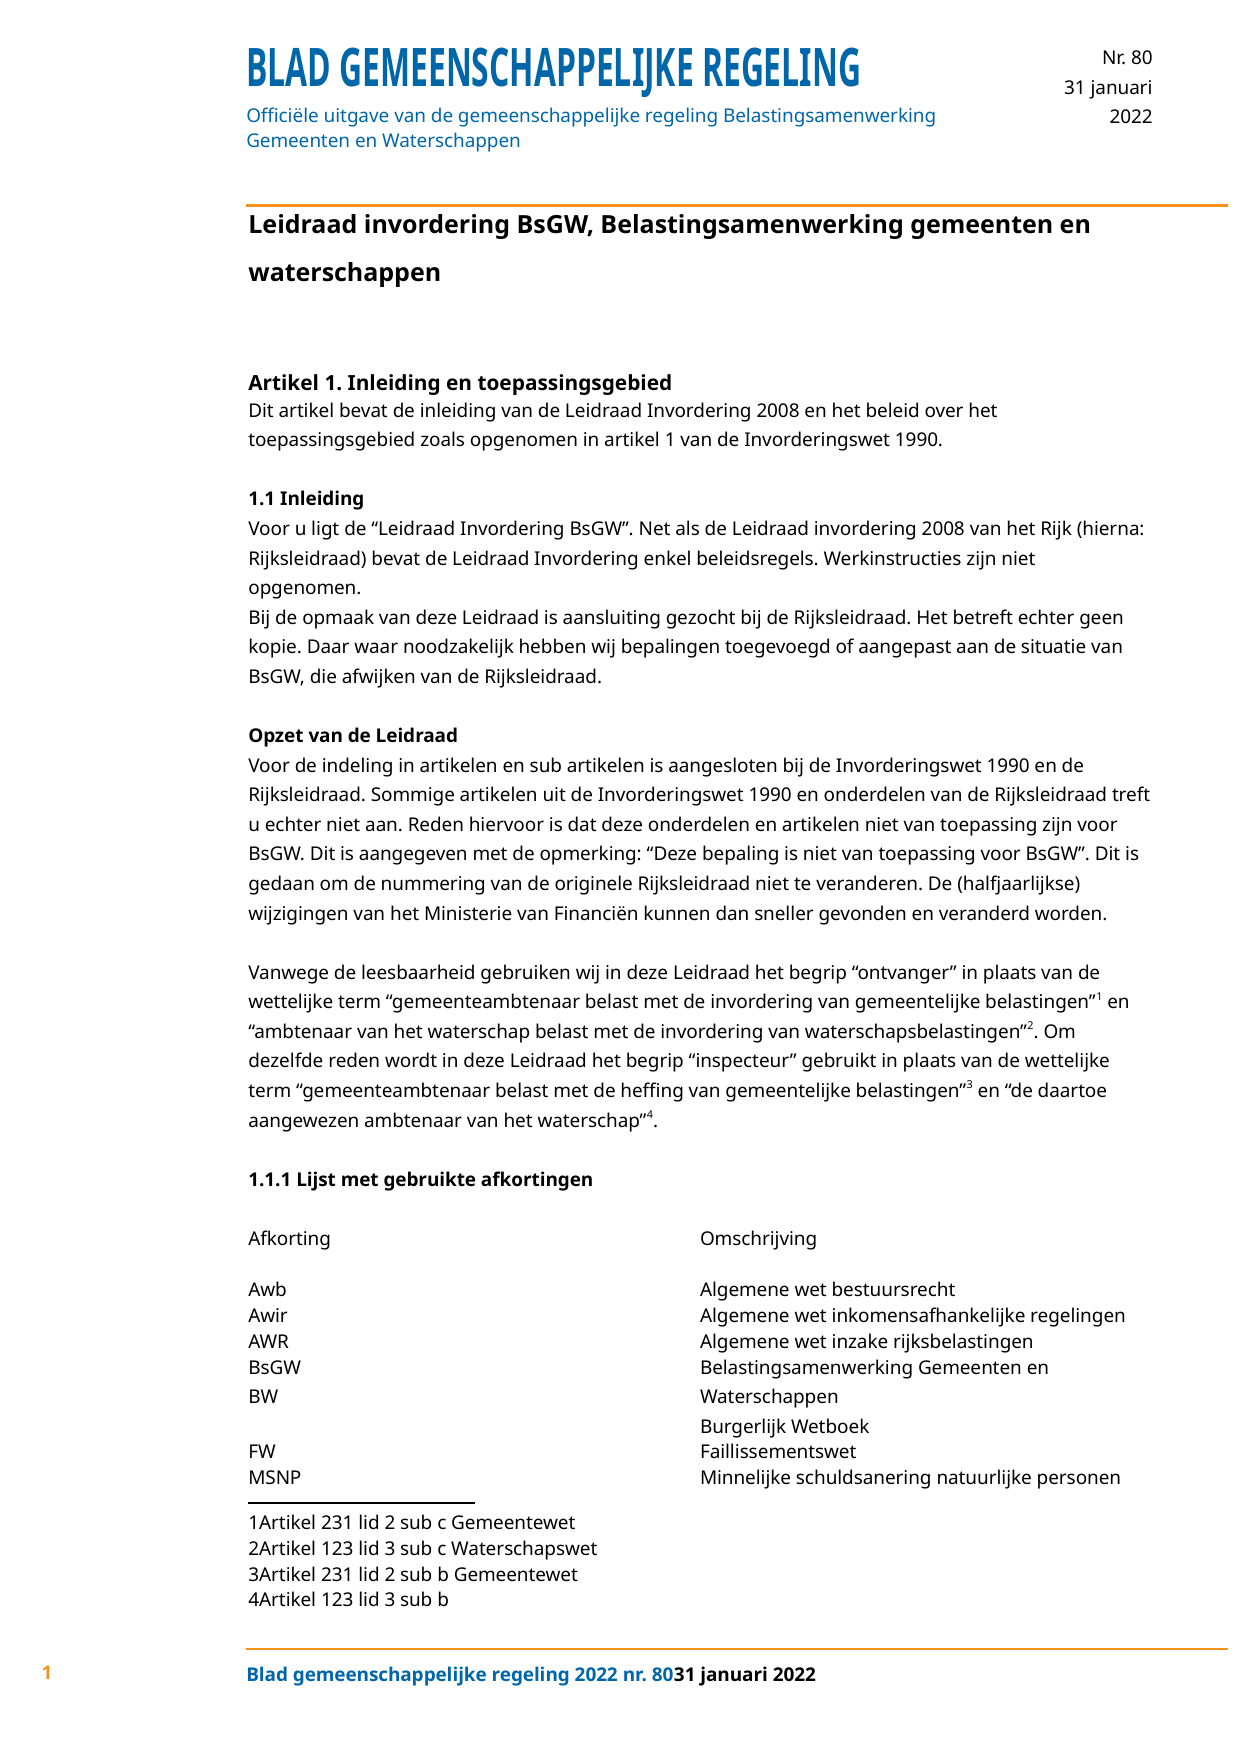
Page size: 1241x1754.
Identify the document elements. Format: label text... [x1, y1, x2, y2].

table_header Omschrijving [700, 1225, 1152, 1251]
table_cell Algemene wet inzake rijksbelastingen [700, 1328, 1152, 1354]
text Dit artikel bevat de inleiding van de Leidraad Invordering 2008 en het beleid over het toepassingsgebied zoals opgenomen in artikel 1 van de Invorderingswet 1990. [248, 397, 1152, 452]
text Artikel 231 lid 2 sub b Gemeentewet [248, 1561, 1152, 1586]
text 1.1.1 Lijst met gebruikte afkortingen [248, 1166, 1152, 1192]
text Opzet van de Leidraad [248, 722, 1152, 748]
table_cell Algemene wet bestuursrecht [700, 1277, 1152, 1302]
table_cell AWR [248, 1328, 700, 1354]
table_cell Belastingsamenwerking Gemeenten en Waterschappen Burgerlijk Wetboek [700, 1354, 1152, 1439]
text Voor u ligt de “Leidraad Invordering BsGW”. Net als de Leidraad invordering 2008 van het Rijk (hierna: Rijksleidraad) bevat de Leidraad Invordering enkel beleidsregels. Werkinstructies zijn niet opgenomen. [248, 515, 1152, 600]
text Leidraad invordering BsGW, Belastingsamenwerking gemeenten en waterschappen [248, 207, 1152, 288]
table_cell BsGW BW [248, 1354, 700, 1439]
table_cell Awb [248, 1277, 700, 1302]
table_cell Minnelijke schuldsanering natuurlijke personen [700, 1465, 1152, 1490]
table_cell Awir [248, 1303, 700, 1328]
table_cell Algemene wet inkomensafhankelijke regelingen [700, 1303, 1152, 1328]
text Artikel 123 lid 3 sub c Waterschapswet [248, 1535, 1152, 1561]
text Bij de opmaak van deze Leidraad is aansluiting gezocht bij de Rijksleidraad. Het betreft echter geen kopie. Daar waar noodzakelijk hebben wij bepalingen toegevoegd of aangepast aan de situatie van BsGW, die afwijken van de Rijksleidraad. [248, 604, 1152, 689]
table_header Afkorting [248, 1225, 700, 1251]
text Vanwege de leesbaarheid gebruiken wij in deze Leidraad het begrip “ontvanger” in plaats van de wettelijke term “gemeenteambtenaar belast met de invordering van gemeentelijke belastingen” en “ambtenaar van het waterschap belast met de invordering van waterschapsbelastingen”. Om dezelfde reden wordt in deze Leidraad het begrip “inspecteur” gebruikt in plaats van de wettelijke term “gemeenteambtenaar belast met de heffing van gemeentelijke belastingen” en “de daartoe aangewezen ambtenaar van het waterschap”. [248, 959, 1152, 1132]
picture [41, 47, 231, 172]
text Artikel 231 lid 2 sub c Gemeentewet [248, 1509, 1152, 1535]
table_cell FW [248, 1439, 700, 1464]
table_cell MSNP [248, 1465, 700, 1490]
text Voor de indeling in artikelen en sub artikelen is aangesloten bij de Invorderingswet 1990 en de Rijksleidraad. Sommige artikelen uit de Invorderingswet 1990 en onderdelen van de Rijksleidraad treft u echter niet aan. Reden hiervoor is dat deze onderdelen en artikelen niet van toepassing zijn voor BsGW. Dit is aangegeven met de opmerking: “Deze bepaling is niet van toepassing voor BsGW”. Dit is gedaan om de nummering van de originele Rijksleidraad niet te veranderen. De (halfjaarlijkse) wijzigingen van het Ministerie van Financiën kunnen dan sneller gevonden en veranderd worden. [248, 752, 1152, 925]
table_cell [248, 1251, 700, 1277]
table_cell [700, 1251, 1152, 1277]
text 1.1 Inleiding [248, 486, 1152, 511]
text Artikel 1. Inleiding en toepassingsgebied [248, 368, 1152, 397]
text Artikel 123 lid 3 sub b [248, 1586, 1152, 1612]
table_cell Faillissementswet [700, 1439, 1152, 1464]
